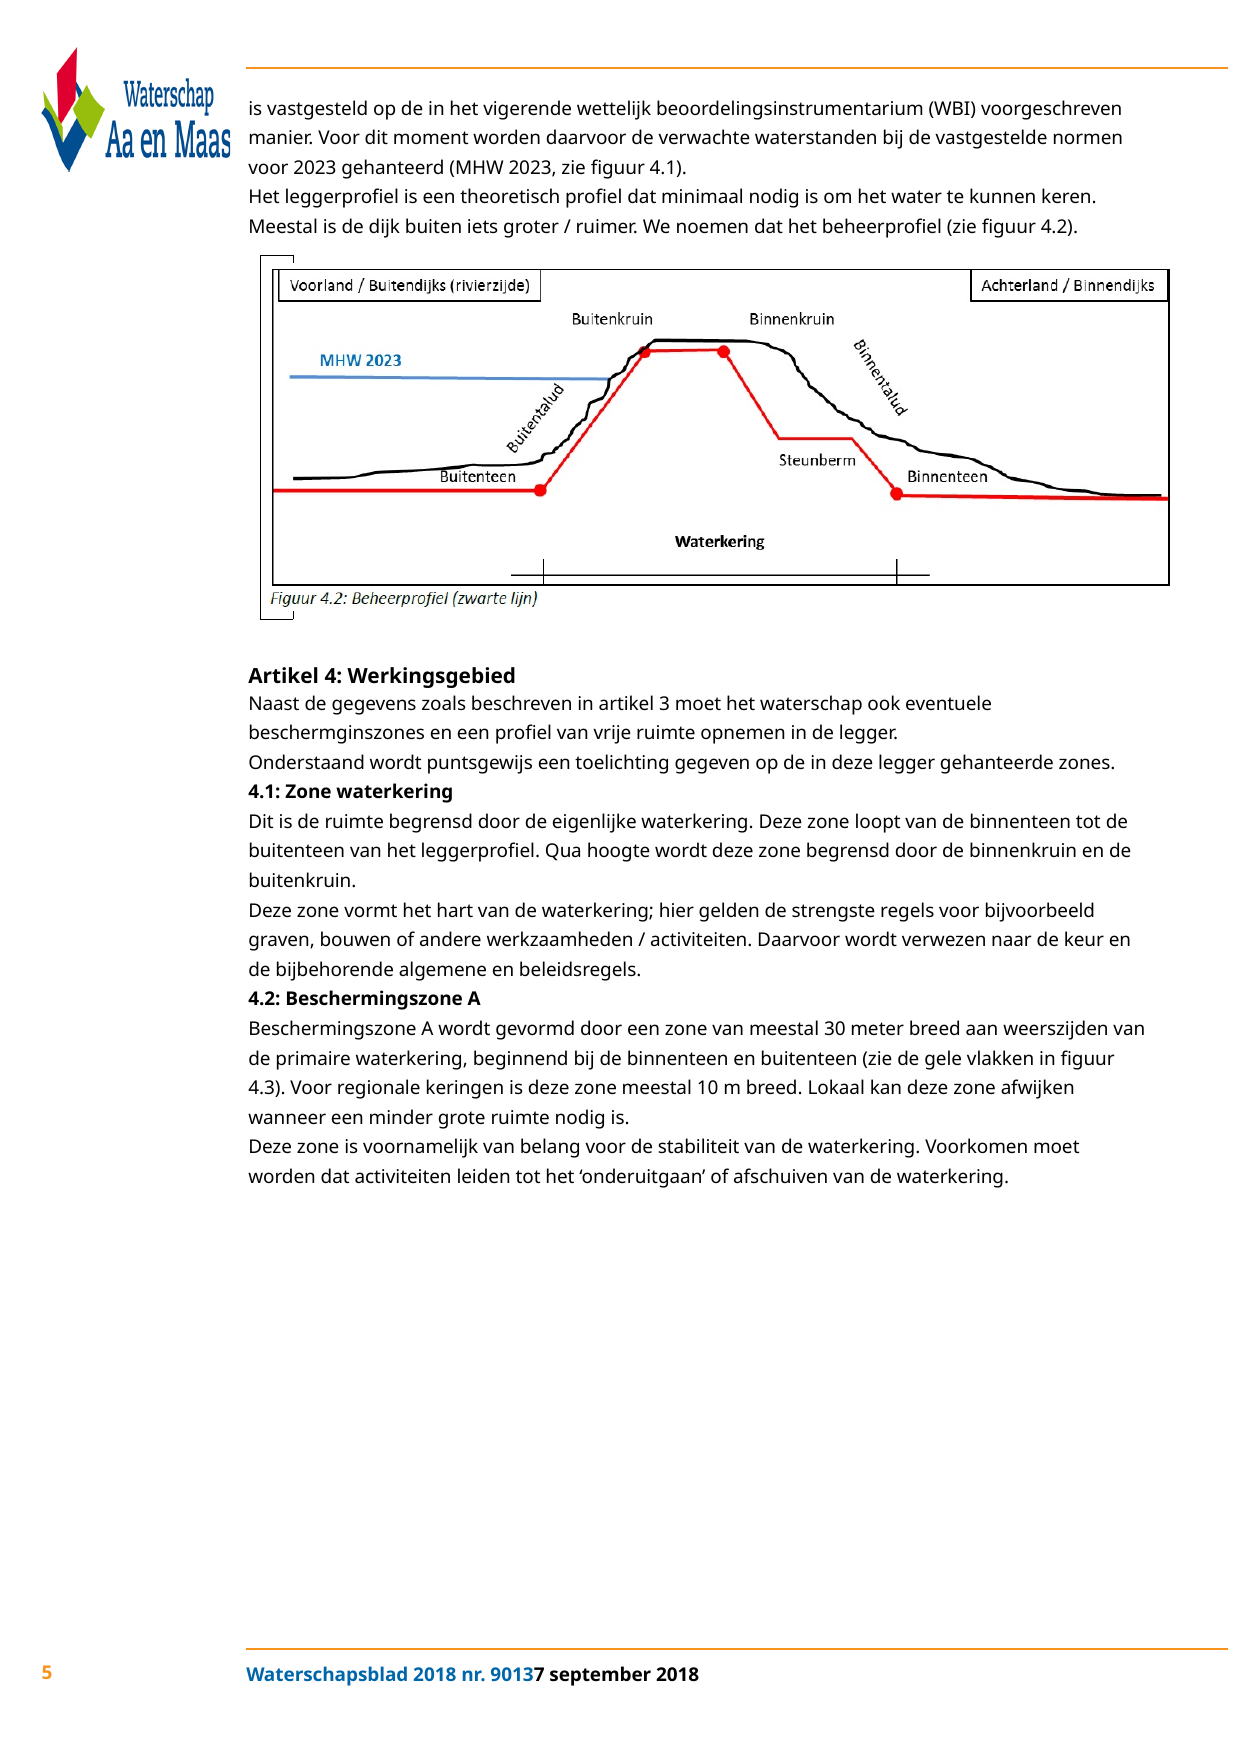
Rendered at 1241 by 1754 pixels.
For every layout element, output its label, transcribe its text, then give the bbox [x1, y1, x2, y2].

text 4.1: Zone waterkering [248, 778, 1152, 804]
text Onderstaand wordt puntsgewijs een toelichting gegeven op de in deze legger gehanteerde zones. [248, 749, 1152, 775]
text Deze zone vormt het hart van de waterkering; hier gelden de strengste regels voor bijvoorbeeld graven, bouwen of andere werkzaamheden / activiteiten. Daarvoor wordt verwezen naar de keur en de bijbehorende algemene en beleidsregels. [248, 897, 1152, 982]
text 4.2: Beschermingszone A [248, 986, 1152, 1011]
text Artikel 4: Werkingsgebied [248, 661, 1152, 690]
picture [41, 47, 231, 172]
text Het leggerprofiel is een theoretisch profiel dat minimaal nodig is om het water te kunnen keren. Meestal is de dijk buiten iets groter / ruimer. We noemen dat het beheerprofiel (zie figuur 4.2). [248, 183, 1152, 239]
text is vastgesteld op de in het vigerende wettelijk beoordelingsinstrumentarium (WBI) voorgeschreven manier. Voor dit moment worden daarvoor de verwachte waterstanden bij de vastgestelde normen voor 2023 gehanteerd (MHW 2023, zie figuur 4.1). [248, 95, 1152, 180]
text Dit is de ruimte begrensd door de eigenlijke waterkering. Deze zone loopt van de binnenteen tot de buitenteen van het leggerprofiel. Qua hoogte wordt deze zone begrensd door de binnenkruin en de buitenkruin. [248, 808, 1152, 893]
text Deze zone is voornamelijk van belang voor de stabiliteit van de waterkering. Voorkomen moet worden dat activiteiten leiden tot het ‘onderuitgaan’ of afschuiven van de waterkering. [248, 1133, 1152, 1189]
text Naast de gegevens zoals beschreven in artikel 3 moet het waterschap ook eventuele beschermginszones en een profiel van vrije ruimte opnemen in de legger. [248, 690, 1152, 745]
picture [268, 263, 1173, 611]
text Beschermingszone A wordt gevormd door een zone van meestal 30 meter breed aan weerszijden van de primaire waterkering, beginnend bij de binnenteen en buitenteen (zie de gele vlakken in figuur 4.3). Voor regionale keringen is deze zone meestal 10 m breed. Lokaal kan deze zone afwijken wanneer een minder grote ruimte nodig is. [248, 1015, 1152, 1130]
